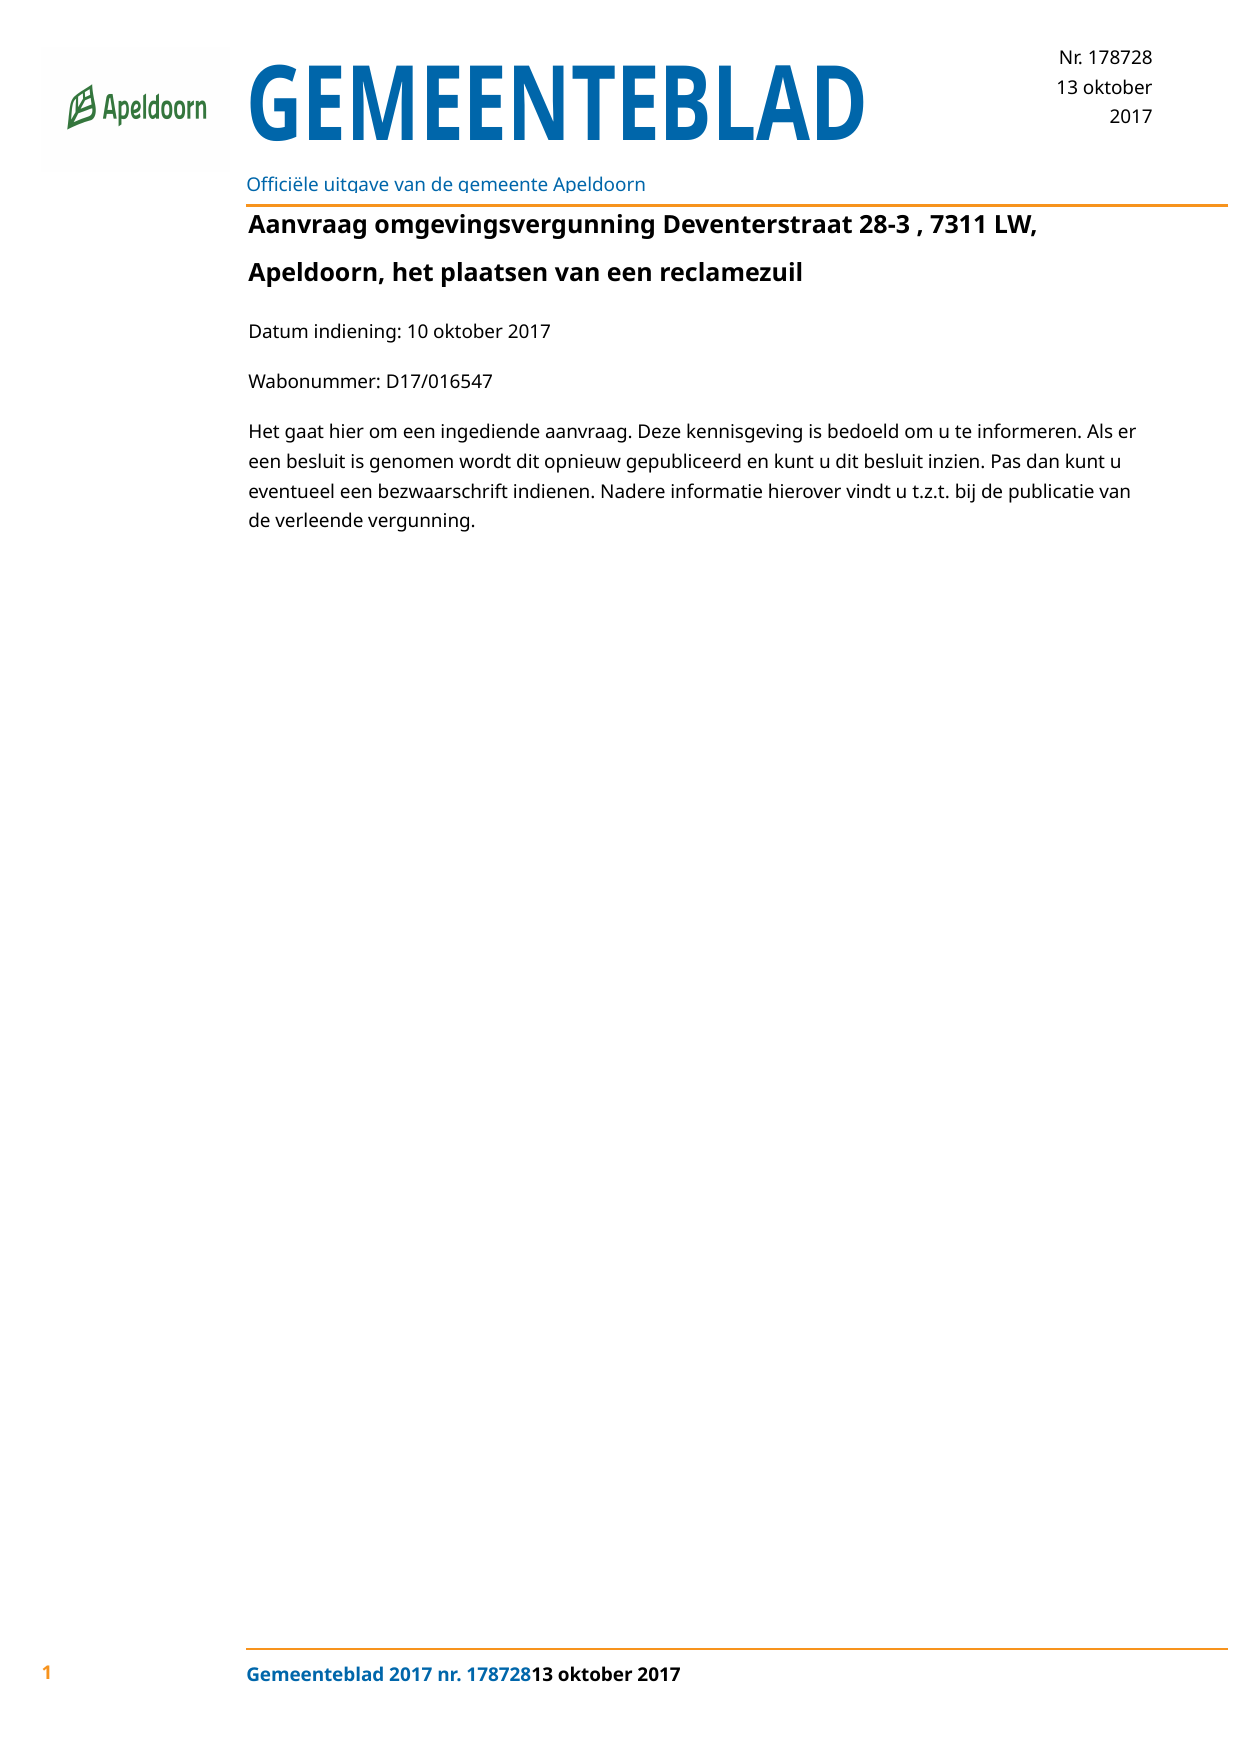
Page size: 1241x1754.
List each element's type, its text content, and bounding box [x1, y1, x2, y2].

text Aanvraag omgevingsvergunning Deventerstraat 28-3 , 7311 LW, Apeldoorn, het plaatsen van een reclamezuil [248, 207, 1152, 288]
picture [41, 47, 231, 172]
text Het gaat hier om een ingediende aanvraag. Deze kennisgeving is bedoeld om u te informeren. Als er een besluit is genomen wordt dit opnieuw gepubliceerd en kunt u dit besluit inzien. Pas dan kunt u eventueel een bezwaarschrift indienen. Nadere informatie hierover vindt u t.z.t. bij de publicatie van de verleende vergunning. [248, 419, 1152, 533]
text Datum indiening: 10 oktober 2017 [248, 318, 1152, 344]
text Wabonummer: D17/016547 [248, 368, 1152, 394]
